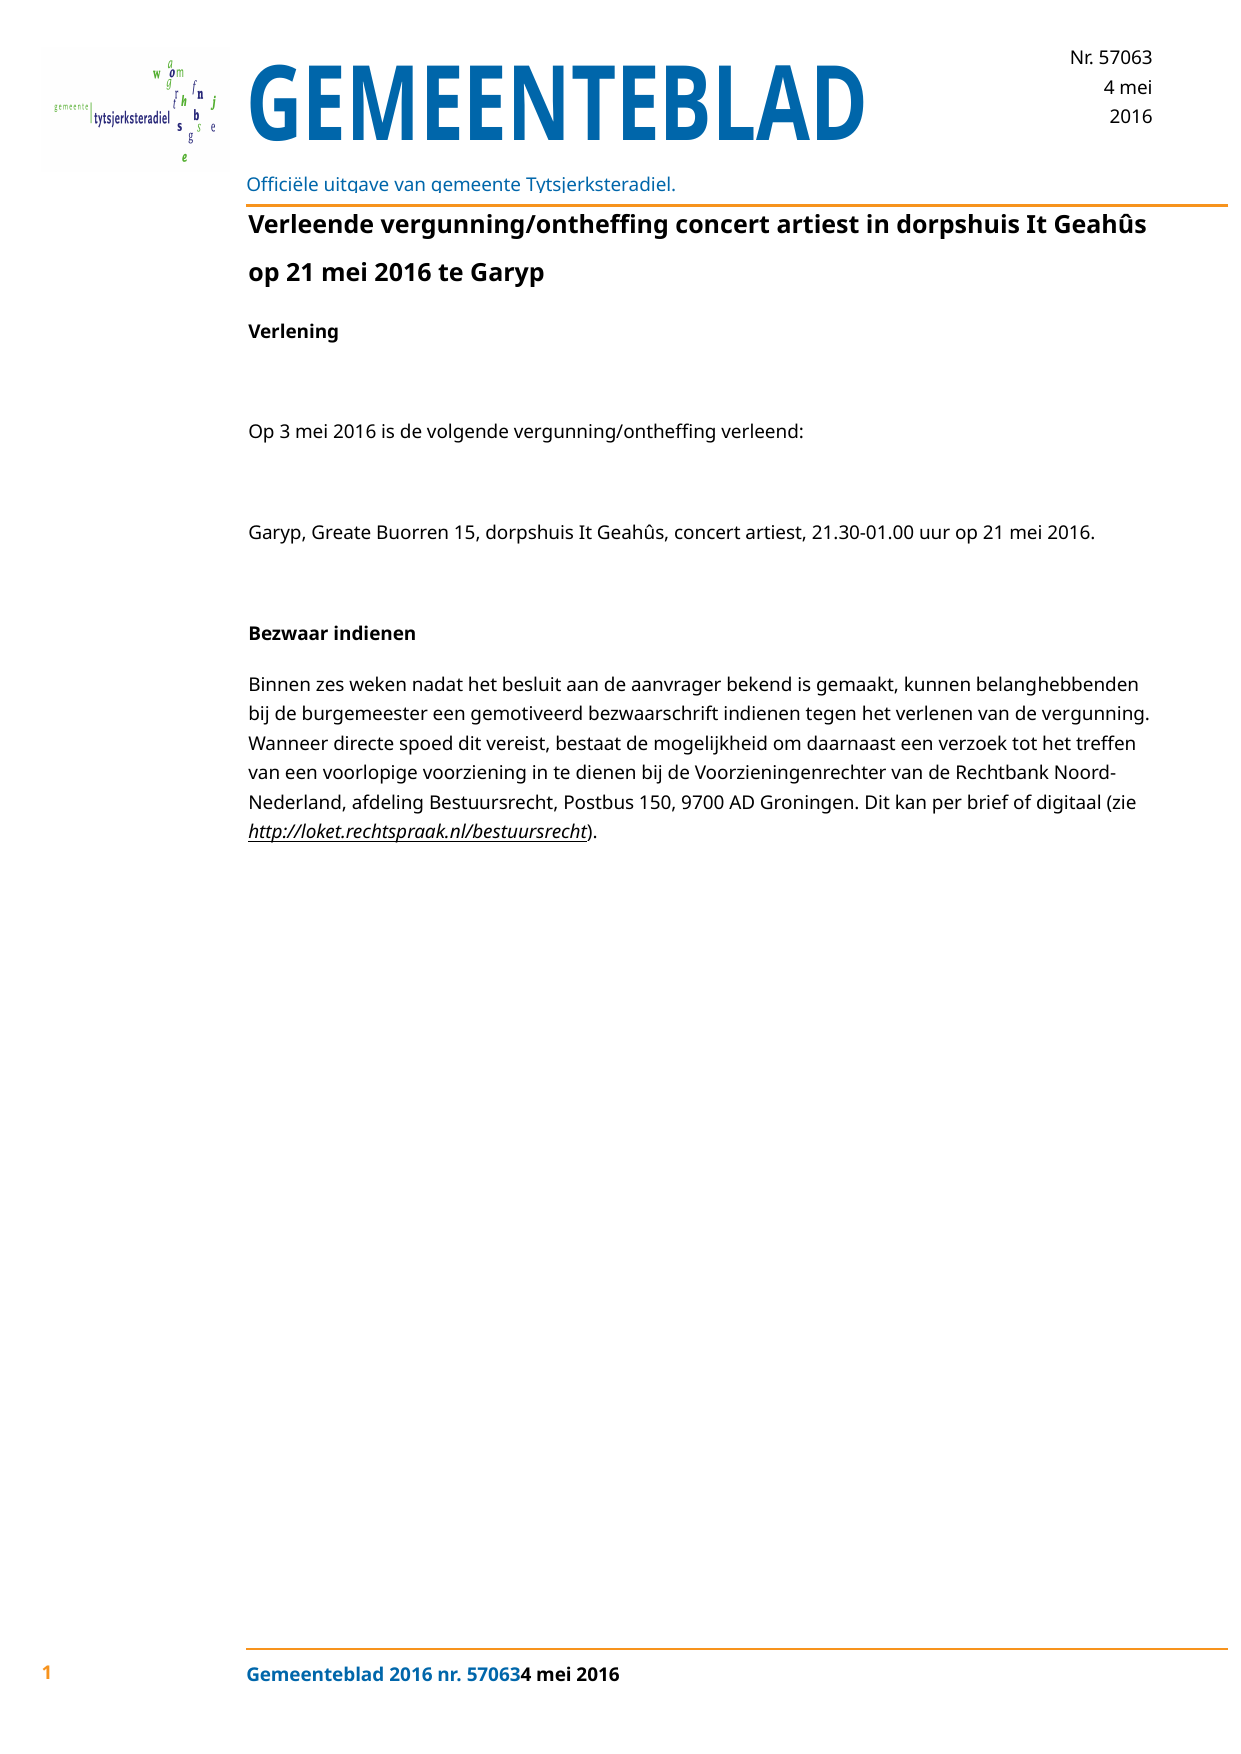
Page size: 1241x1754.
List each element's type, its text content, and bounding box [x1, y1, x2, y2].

text Garyp, Greate Buorren 15, dorpshuis It Geahûs, concert artiest, 21.30-01.00 uur op 21 mei 2016. [248, 519, 1152, 545]
text Verlening [248, 318, 1152, 344]
picture [41, 47, 231, 172]
text Binnen zes weken nadat het besluit aan de aanvrager bekend is gemaakt, kunnen belang­hebbenden bij de burgemeester een gemotiveerd bezwaarschrift indienen tegen het verlenen van de ver­gunning. Wanneer directe spoed dit vereist, bestaat de mogelijkheid om daarnaast een verzoek tot het treffen van een voorlopige voorziening in te dienen bij de Voorzieningenrechter van de Rechtbank Noord-Nederland, afdeling Bestuursrecht, Postbus 150, 9700 AD Groningen. Dit kan per brief of digitaal (zie http://loket.rechtspraak.nl/bestuursrecht). [248, 671, 1152, 844]
text Verleende vergunning/ontheffing concert artiest in dorpshuis It Geahûs op 21 mei 2016 te Garyp [248, 207, 1152, 288]
text Op 3 mei 2016 is de volgende vergunning/ontheffing ver­leend: [248, 419, 1152, 444]
text Bezwaar indienen [248, 620, 1152, 646]
